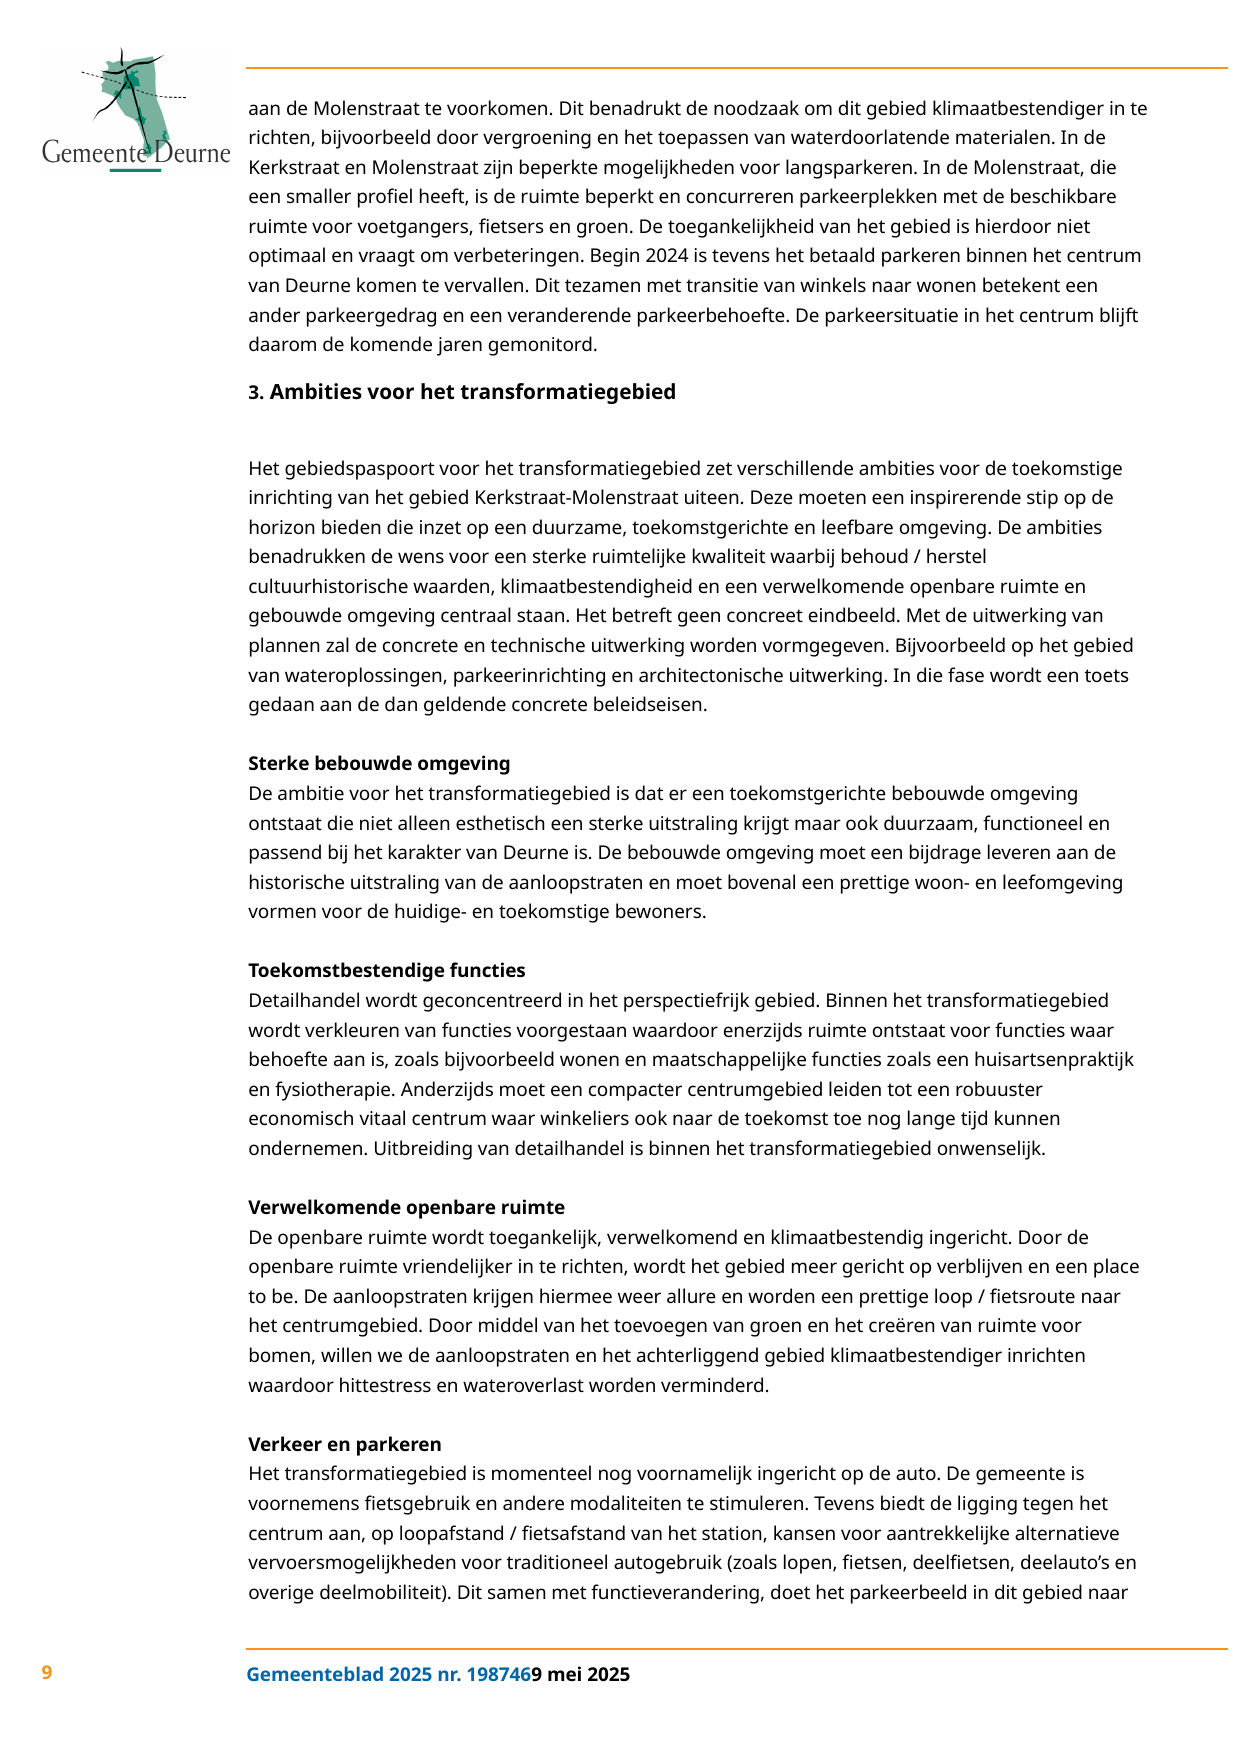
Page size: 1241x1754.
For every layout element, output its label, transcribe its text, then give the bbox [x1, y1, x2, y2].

text Het gebiedspaspoort voor het transformatiegebied zet verschillende ambities voor de toekomstige inrichting van het gebied Kerkstraat-Molenstraat uiteen. Deze moeten een inspirerende stip op de horizon bieden die inzet op een duurzame, toekomstgerichte en leefbare omgeving. De ambities benadrukken de wens voor een sterke ruimtelijke kwaliteit waarbij behoud / herstel cultuurhistorische waarden, klimaatbestendigheid en een verwelkomende openbare ruimte en gebouwde omgeving centraal staan. Het betreft geen concreet eindbeeld. Met de uitwerking van plannen zal de concrete en technische uitwerking worden vormgegeven. Bijvoorbeeld op het gebied van wateroplossingen, parkeerinrichting en architectonische uitwerking. In die fase wordt een toets gedaan aan de dan geldende concrete beleidseisen. [248, 455, 1152, 717]
text 3. Ambities voor het transformatiegebied [248, 377, 1152, 406]
text Sterke bebouwde omgeving [248, 751, 1152, 776]
text Toekomstbestendige functies [248, 958, 1152, 983]
text De ambitie voor het transformatiegebied is dat er een toekomstgerichte bebouwde omgeving ontstaat die niet alleen esthetisch een sterke uitstraling krijgt maar ook duurzaam, functioneel en passend bij het karakter van Deurne is. De bebouwde omgeving moet een bijdrage leveren aan de historische uitstraling van de aanloopstraten en moet bovenal een prettige woon- en leefomgeving vormen voor de huidige- en toekomstige bewoners. [248, 780, 1152, 924]
text Het transformatiegebied is momenteel nog voornamelijk ingericht op de auto. De gemeente is voornemens fietsgebruik en andere modaliteiten te stimuleren. Tevens biedt de ligging tegen het centrum aan, op loopafstand / fietsafstand van het station, kansen voor aantrekkelijke alternatieve vervoersmogelijkheden voor traditioneel autogebruik (zoals lopen, fietsen, deelfietsen, deelauto’s en overige deelmobiliteit). Dit samen met functieverandering, doet het parkeerbeeld in dit gebied naar [248, 1461, 1152, 1605]
text Verwelkomende openbare ruimte [248, 1194, 1152, 1220]
text aan de Molenstraat te voorkomen. Dit benadrukt de noodzaak om dit gebied klimaatbestendiger in te richten, bijvoorbeeld door vergroening en het toepassen van waterdoorlatende materialen. In de Kerkstraat en Molenstraat zijn beperkte mogelijkheden voor langsparkeren. In de Molenstraat, die een smaller profiel heeft, is de ruimte beperkt en concurreren parkeerplekken met de beschikbare ruimte voor voetgangers, fietsers en groen. De toegankelijkheid van het gebied is hierdoor niet optimaal en vraagt om verbeteringen. Begin 2024 is tevens het betaald parkeren binnen het centrum van Deurne komen te vervallen. Dit tezamen met transitie van winkels naar wonen betekent een ander parkeergedrag en een veranderende parkeerbehoefte. De parkeersituatie in het centrum blijft daarom de komende jaren gemonitord. [248, 95, 1152, 357]
text Verkeer en parkeren [248, 1431, 1152, 1457]
picture [41, 47, 231, 172]
text Detailhandel wordt geconcentreerd in het perspectiefrijk gebied. Binnen het transformatiegebied wordt verkleuren van functies voorgestaan waardoor enerzijds ruimte ontstaat voor functies waar behoefte aan is, zoals bijvoorbeeld wonen en maatschappelijke functies zoals een huisartsenpraktijk en fysiotherapie. Anderzijds moet een compacter centrumgebied leiden tot een robuuster economisch vitaal centrum waar winkeliers ook naar de toekomst toe nog lange tijd kunnen ondernemen. Uitbreiding van detailhandel is binnen het transformatiegebied onwenselijk. [248, 987, 1152, 1161]
text De openbare ruimte wordt toegankelijk, verwelkomend en klimaatbestendig ingericht. Door de openbare ruimte vriendelijker in te richten, wordt het gebied meer gericht op verblijven en een place to be. De aanloopstraten krijgen hiermee weer allure en worden een prettige loop / fietsroute naar het centrumgebied. Door middel van het toevoegen van groen en het creëren van ruimte voor bomen, willen we de aanloopstraten en het achterliggend gebied klimaatbestendiger inrichten waardoor hittestress en wateroverlast worden verminderd. [248, 1224, 1152, 1398]
